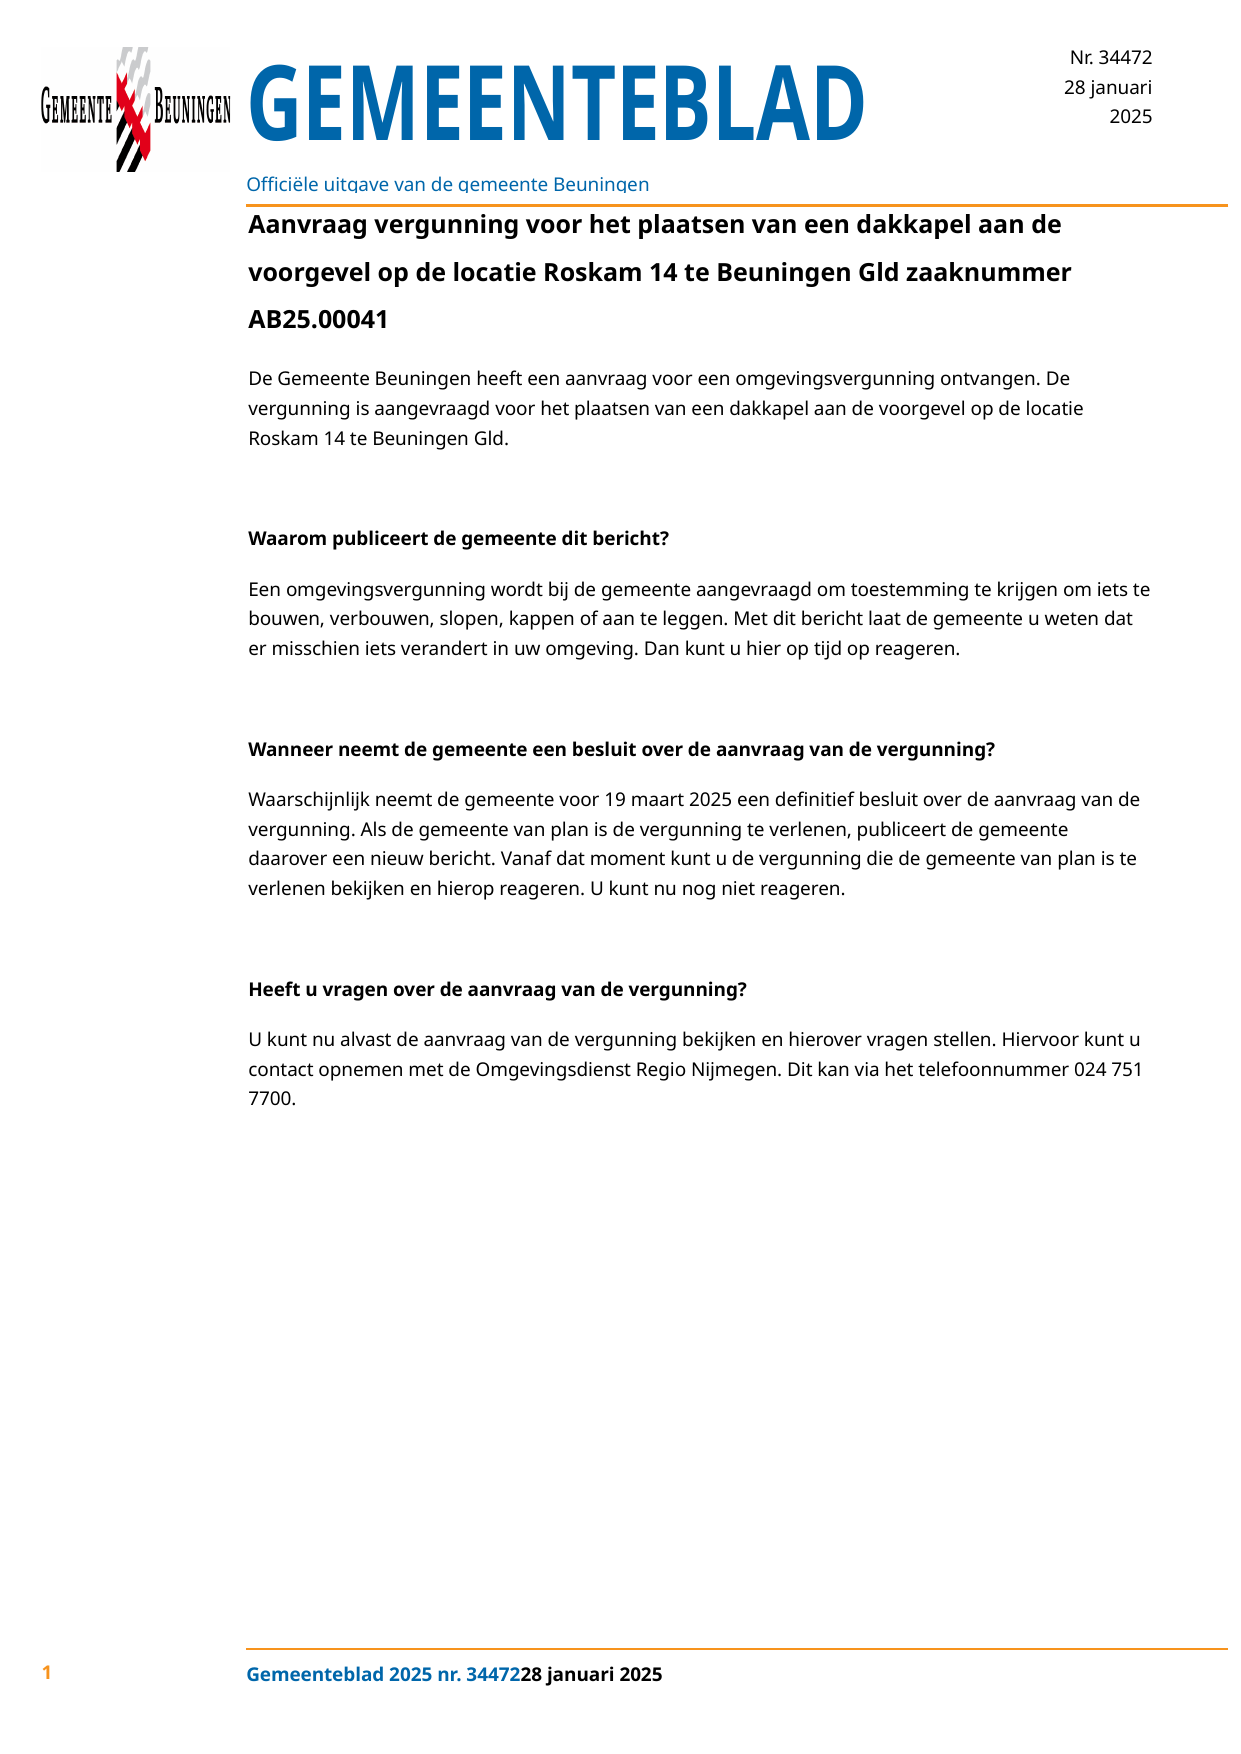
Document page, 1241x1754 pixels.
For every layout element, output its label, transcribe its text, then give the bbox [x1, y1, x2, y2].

text Aanvraag vergunning voor het plaatsen van een dakkapel aan de voorgevel op de locatie Roskam 14 te Beuningen Gld zaaknummer AB25.00041 [248, 207, 1152, 336]
text Waarschijnlijk neemt de gemeente voor 19 maart 2025 een definitief besluit over de aanvraag van de vergunning. Als de gemeente van plan is de vergunning te verlenen, publiceert de gemeente daarover een nieuw bericht. Vanaf dat moment kunt u de vergunning die de gemeente van plan is te verlenen bekijken en hierop reageren. U kunt nu nog niet reageren. [248, 786, 1152, 901]
text Een omgevingsvergunning wordt bij de gemeente aangevraagd om toestemming te krijgen om iets te bouwen, verbouwen, slopen, kappen of aan te leggen. Met dit bericht laat de gemeente u weten dat er misschien iets verandert in uw omgeving. Dan kunt u hier op tijd op reageren. [248, 576, 1152, 661]
picture [41, 47, 231, 172]
text Waarom publiceert de gemeente dit bericht? [248, 526, 1152, 551]
text Wanneer neemt de gemeente een besluit over de aanvraag van de vergunning? [248, 736, 1152, 762]
text Heeft u vragen over de aanvraag van de vergunning? [248, 976, 1152, 1002]
text De Gemeente Beuningen heeft een aanvraag voor een omgevingsvergunning ontvangen. De vergunning is aangevraagd voor het plaatsen van een dakkapel aan de voorgevel op de locatie Roskam 14 te Beuningen Gld. [248, 366, 1152, 450]
text U kunt nu alvast de aanvraag van de vergunning bekijken en hierover vragen stellen. Hiervoor kunt u contact opnemen met de Omgevingsdienst Regio Nijmegen. Dit kan via het telefoonnummer 024 751 7700. [248, 1026, 1152, 1111]
